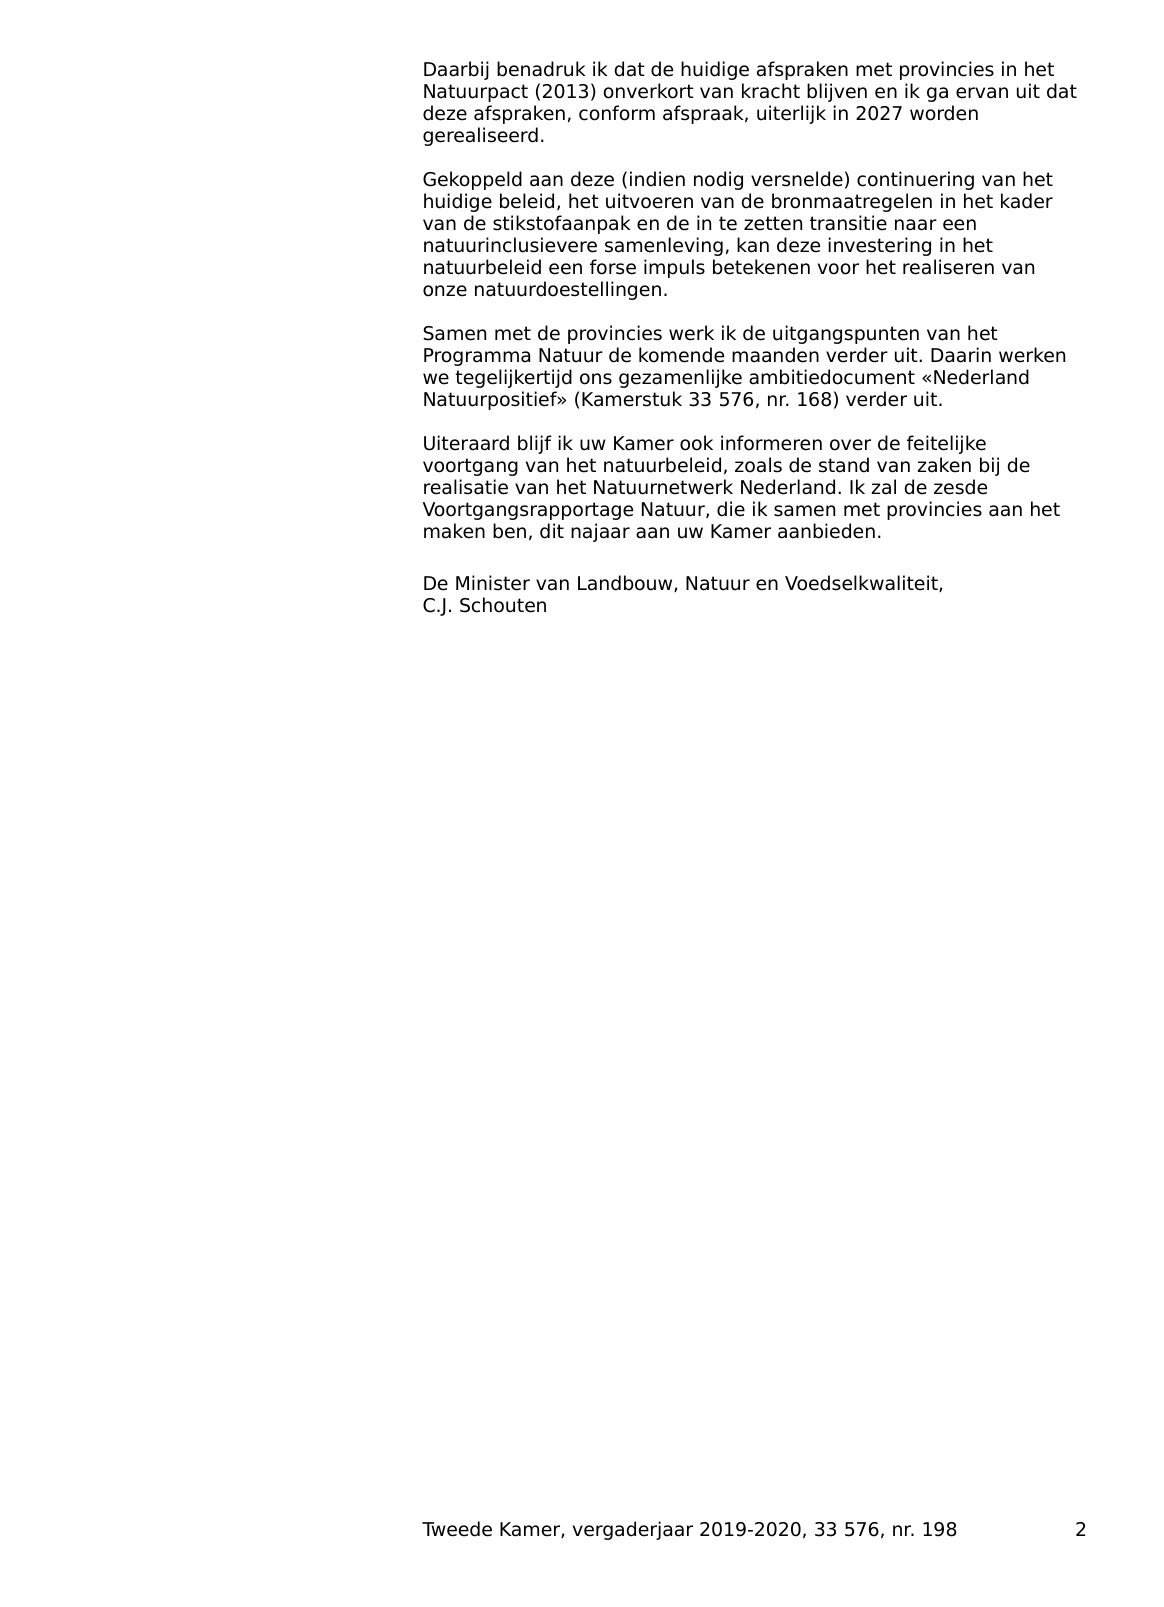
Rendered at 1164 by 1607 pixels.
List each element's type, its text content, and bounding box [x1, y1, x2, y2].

text Daarbij benadruk ik dat de huidige afspraken met provincies in het Natuurpact (2013) onverkort van kracht blijven en ik ga ervan uit dat deze afspraken, conform afspraak, uiterlijk in 2027 worden gerealiseerd. [422, 59, 1087, 147]
text Uiteraard blijf ik uw Kamer ook informeren over de feitelijke voortgang van het natuurbeleid, zoals de stand van zaken bij de realisatie van het Natuurnetwerk Nederland. Ik zal de zesde Voortgangsrapportage Natuur, die ik samen met provincies aan het maken ben, dit najaar aan uw Kamer aanbieden. [422, 433, 1087, 543]
text Gekoppeld aan deze (indien nodig versnelde) continuering van het huidige beleid, het uitvoeren van de bronmaatregelen in het kader van de stikstofaanpak en de in te zetten transitie naar een natuurinclusievere samenleving, kan deze investering in het natuurbeleid een forse impuls betekenen voor het realiseren van onze natuurdoestellingen. [422, 169, 1087, 301]
text De Minister van Landbouw, Natuur en Voedselkwaliteit, C.J. Schouten [422, 573, 1087, 617]
text Samen met de provincies werk ik de uitgangspunten van het Programma Natuur de komende maanden verder uit. Daarin werken we tegelijkertijd ons gezamenlijke ambitiedocument «Nederland Natuurpositief» (Kamerstuk 33 576, nr. 168) verder uit. [422, 323, 1087, 411]
